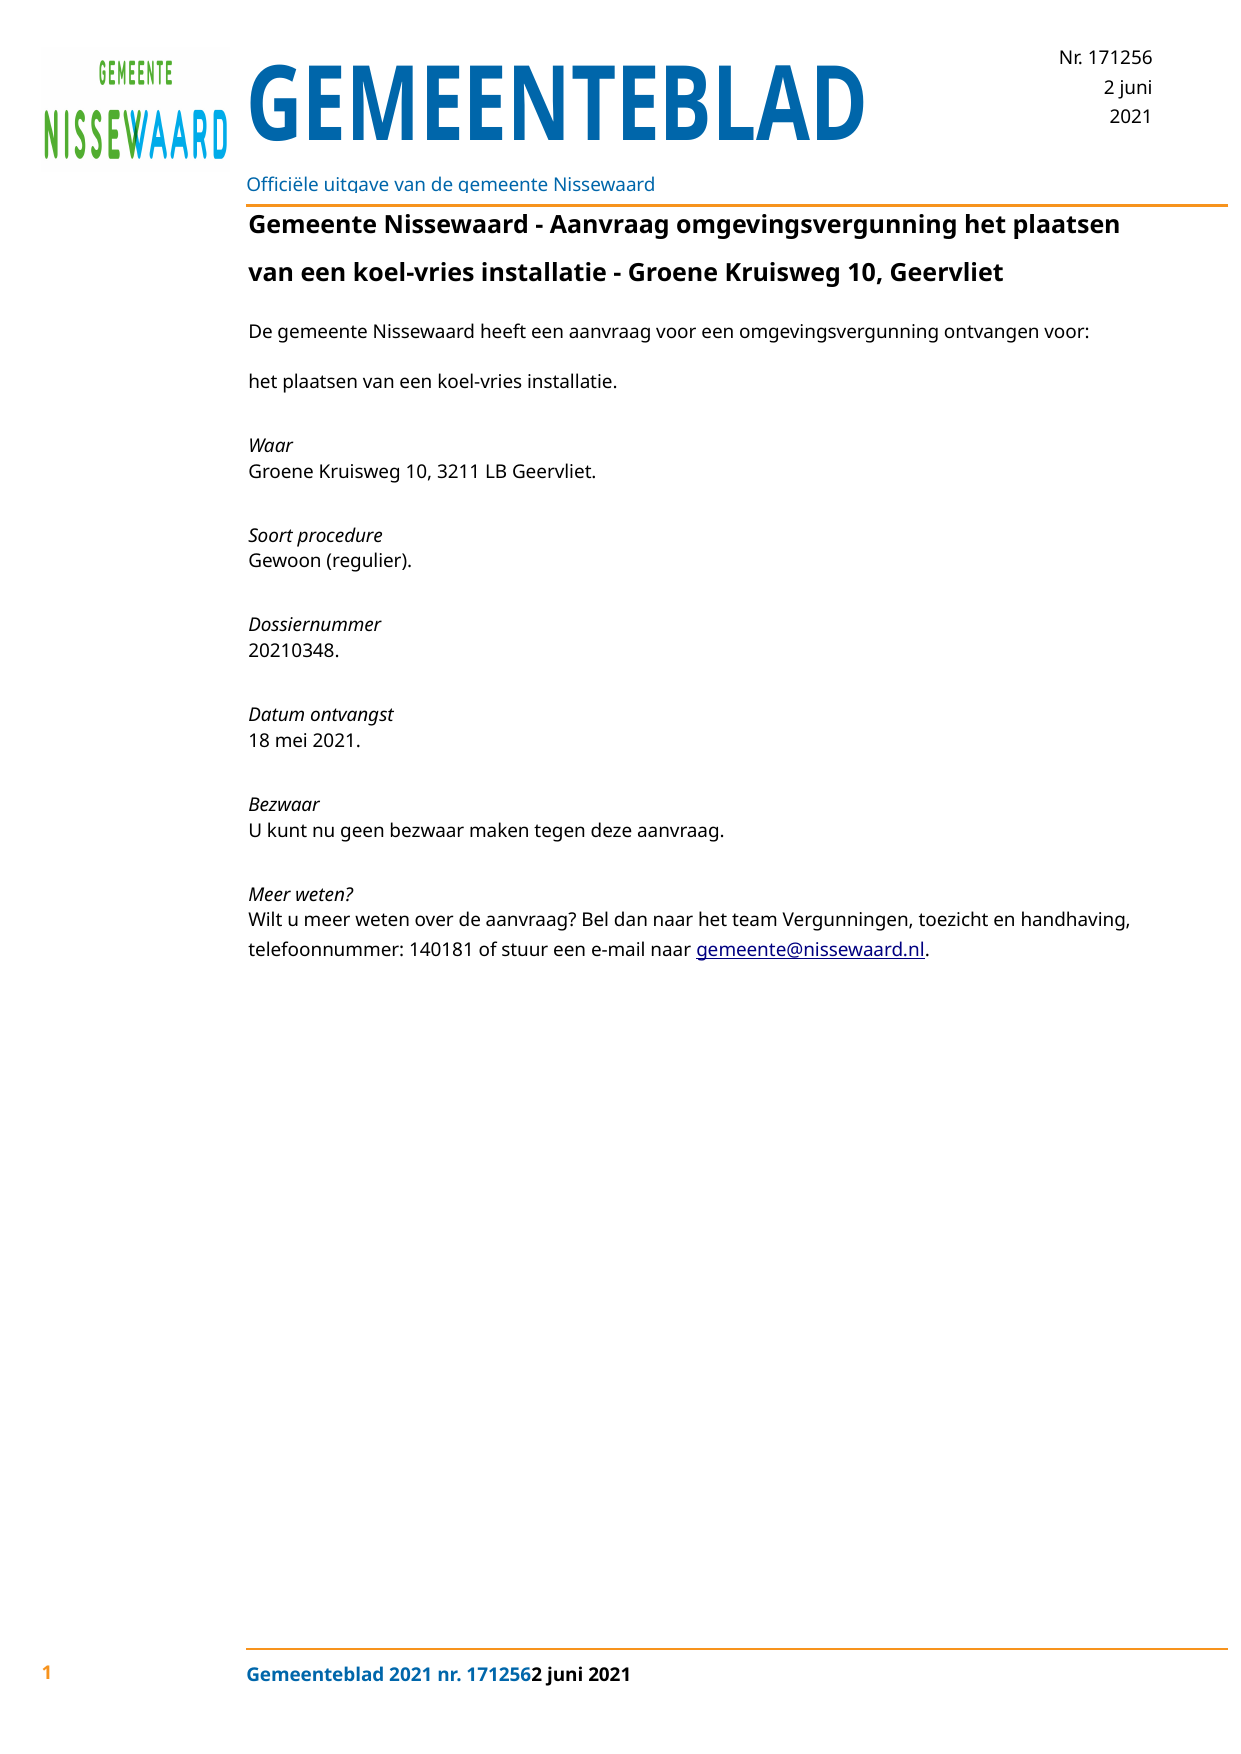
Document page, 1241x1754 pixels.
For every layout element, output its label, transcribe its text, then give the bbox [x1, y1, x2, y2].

text Soort procedure [248, 522, 1152, 548]
text U kunt nu geen bezwaar maken tegen deze aanvraag. [248, 817, 1152, 842]
text Groene Kruisweg 10, 3211 LB Geervliet. [248, 458, 1152, 484]
text 18 mei 2021. [248, 727, 1152, 753]
text De gemeente Nissewaard heeft een aanvraag voor een omgevingsvergunning ontvangen voor: [248, 318, 1152, 344]
text Gemeente Nissewaard - Aanvraag omgevingsvergunning het plaatsen van een koel-vries installatie - Groene Kruisweg 10, Geervliet [248, 207, 1152, 288]
text Waar [248, 432, 1152, 458]
text het plaatsen van een koel-vries installatie. [248, 368, 1152, 394]
text Gewoon (regulier). [248, 548, 1152, 573]
text Datum ontvangst [248, 701, 1152, 727]
text 20210348. [248, 637, 1152, 663]
text Bezwaar [248, 791, 1152, 817]
text Wilt u meer weten over de aanvraag? Bel dan naar het team Vergunningen, toezicht en handhaving, telefoonnummer: 140181 of stuur een e-mail naar gemeente@nissewaard.nl. [248, 906, 1152, 962]
picture [41, 47, 231, 172]
text Meer weten? [248, 881, 1152, 906]
text Dossiernummer [248, 612, 1152, 637]
